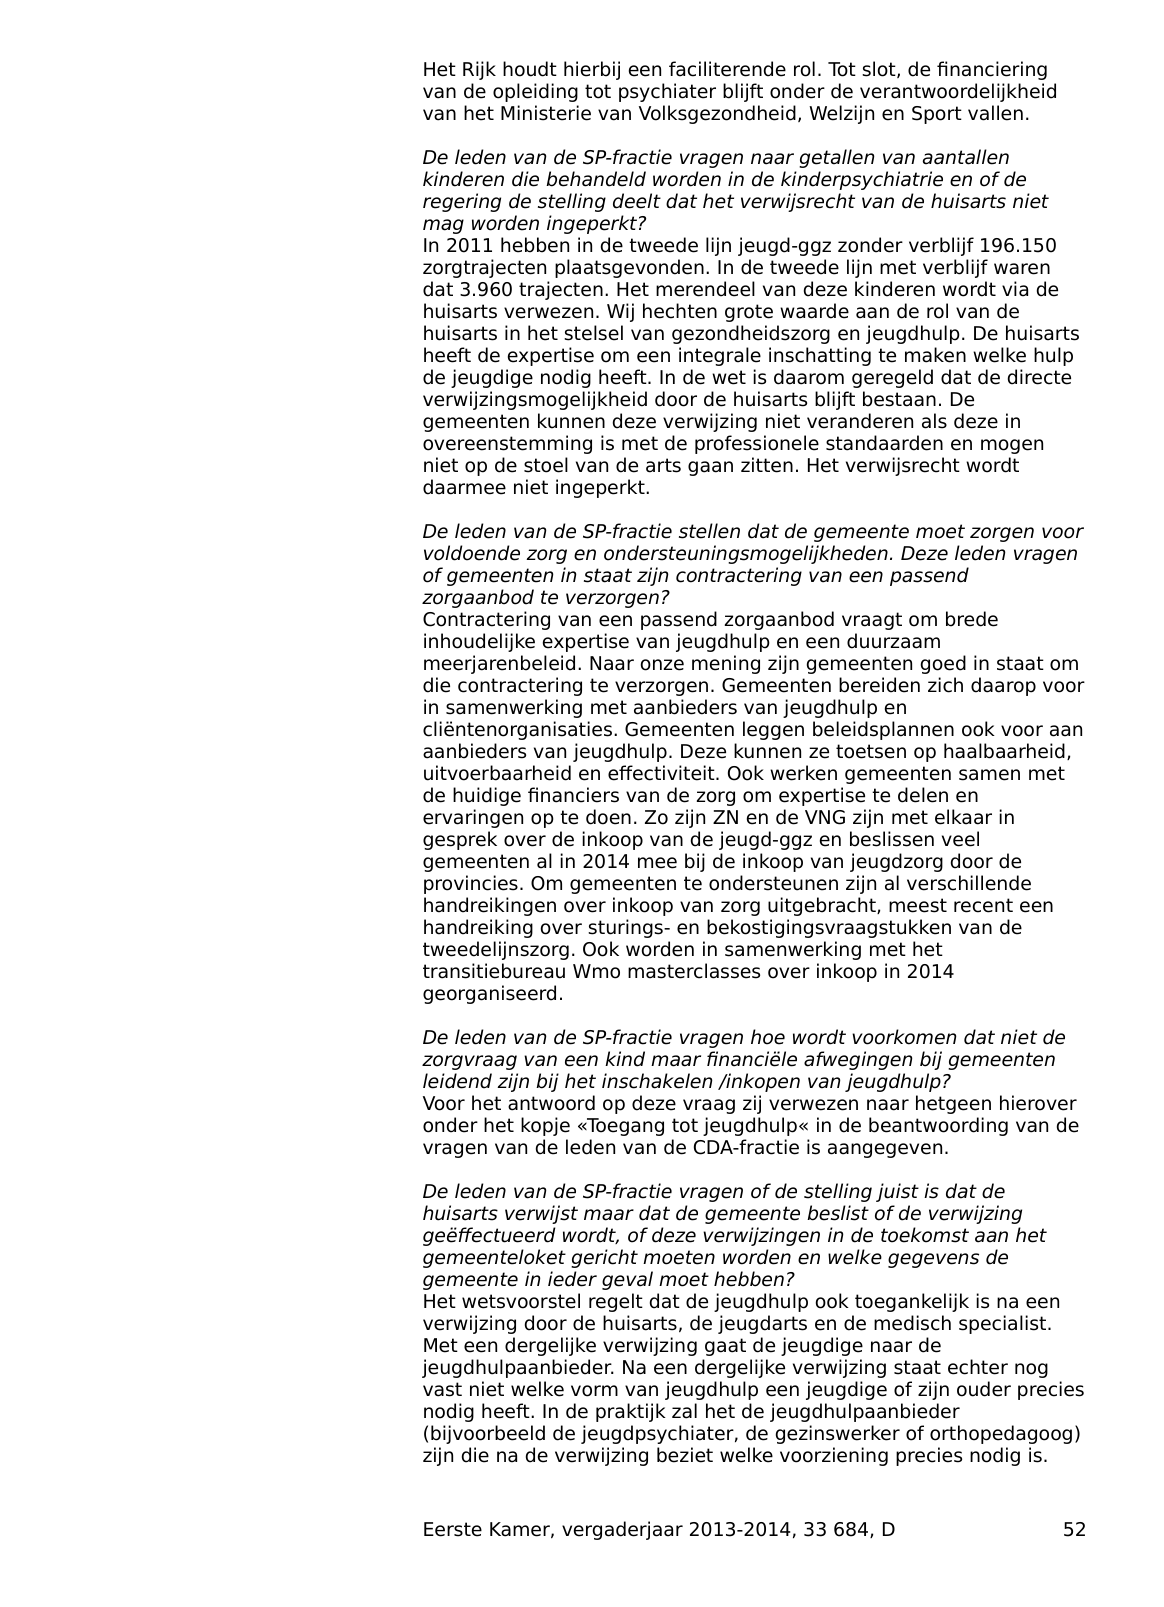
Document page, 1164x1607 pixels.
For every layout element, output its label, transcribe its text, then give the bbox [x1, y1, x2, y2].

text Contractering van een passend zorgaanbod vraagt om brede inhoudelijke expertise van jeugdhulp en een duurzaam meerjarenbeleid. Naar onze mening zijn gemeenten goed in staat om die contractering te verzorgen. Gemeenten bereiden zich daarop voor in samenwerking met aanbieders van jeugdhulp en cliëntenorganisaties. Gemeenten leggen beleidsplannen ook voor aan aanbieders van jeugdhulp. Deze kunnen ze toetsen op haalbaarheid, uitvoerbaarheid en effectiviteit. Ook werken gemeenten samen met de huidige financiers van de zorg om expertise te delen en ervaringen op te doen. Zo zijn ZN en de VNG zijn met elkaar in gesprek over de inkoop van de jeugd-ggz en beslissen veel gemeenten al in 2014 mee bij de inkoop van jeugdzorg door de provincies. Om gemeenten te ondersteunen zijn al verschillende handreikingen over inkoop van zorg uitgebracht, meest recent een handreiking over sturings- en bekostigingsvraagstukken van de tweedelijnszorg. Ook worden in samenwerking met het transitiebureau Wmo masterclasses over inkoop in 2014 georganiseerd. [422, 609, 1087, 1004]
text Het Rijk houdt hierbij een faciliterende rol. Tot slot, de financiering van de opleiding tot psychiater blijft onder de verantwoordelijkheid van het Ministerie van Volksgezondheid, Welzijn en Sport vallen. [422, 59, 1087, 125]
text De leden van de SP-fractie stellen dat de gemeente moet zorgen voor voldoende zorg en ondersteuningsmogelijkheden. Deze leden vragen of gemeenten in staat zijn contractering van een passend zorgaanbod te verzorgen? [422, 521, 1087, 609]
text Het wetsvoorstel regelt dat de jeugdhulp ook toegankelijk is na een verwijzing door de huisarts, de jeugdarts en de medisch specialist. Met een dergelijke verwijzing gaat de jeugdige naar de jeugdhulpaanbieder. Na een dergelijke verwijzing staat echter nog vast niet welke vorm van jeugdhulp een jeugdige of zijn ouder precies nodig heeft. In de praktijk zal het de jeugdhulpaanbieder (bijvoorbeeld de jeugdpsychiater, de gezinswerker of orthopedagoog) zijn die na de verwijzing beziet welke voorziening precies nodig is. [422, 1291, 1087, 1467]
text De leden van de SP-fractie vragen naar getallen van aantallen kinderen die behandeld worden in de kinderpsychiatrie en of de regering de stelling deelt dat het verwijsrecht van de huisarts niet mag worden ingeperkt? [422, 147, 1087, 235]
text Voor het antwoord op deze vraag zij verwezen naar hetgeen hierover onder het kopje «Toegang tot jeugdhulp« in de beantwoording van de vragen van de leden van de CDA-fractie is aangegeven. [422, 1093, 1087, 1159]
text De leden van de SP-fractie vragen hoe wordt voorkomen dat niet de zorgvraag van een kind maar financiële afwegingen bij gemeenten leidend zijn bij het inschakelen /inkopen van jeugdhulp? [422, 1027, 1087, 1093]
text In 2011 hebben in de tweede lijn jeugd-ggz zonder verblijf 196.150 zorgtrajecten plaatsgevonden. In de tweede lijn met verblijf waren dat 3.960 trajecten. Het merendeel van deze kinderen wordt via de huisarts verwezen. Wij hechten grote waarde aan de rol van de huisarts in het stelsel van gezondheidszorg en jeugdhulp. De huisarts heeft de expertise om een integrale inschatting te maken welke hulp de jeugdige nodig heeft. In de wet is daarom geregeld dat de directe verwijzingsmogelijkheid door de huisarts blijft bestaan. De gemeenten kunnen deze verwijzing niet veranderen als deze in overeenstemming is met de professionele standaarden en mogen niet op de stoel van de arts gaan zitten. Het verwijsrecht wordt daarmee niet ingeperkt. [422, 235, 1087, 499]
text De leden van de SP-fractie vragen of de stelling juist is dat de huisarts verwijst maar dat de gemeente beslist of de verwijzing geëffectueerd wordt, of deze verwijzingen in de toekomst aan het gemeenteloket gericht moeten worden en welke gegevens de gemeente in ieder geval moet hebben? [422, 1181, 1087, 1291]
